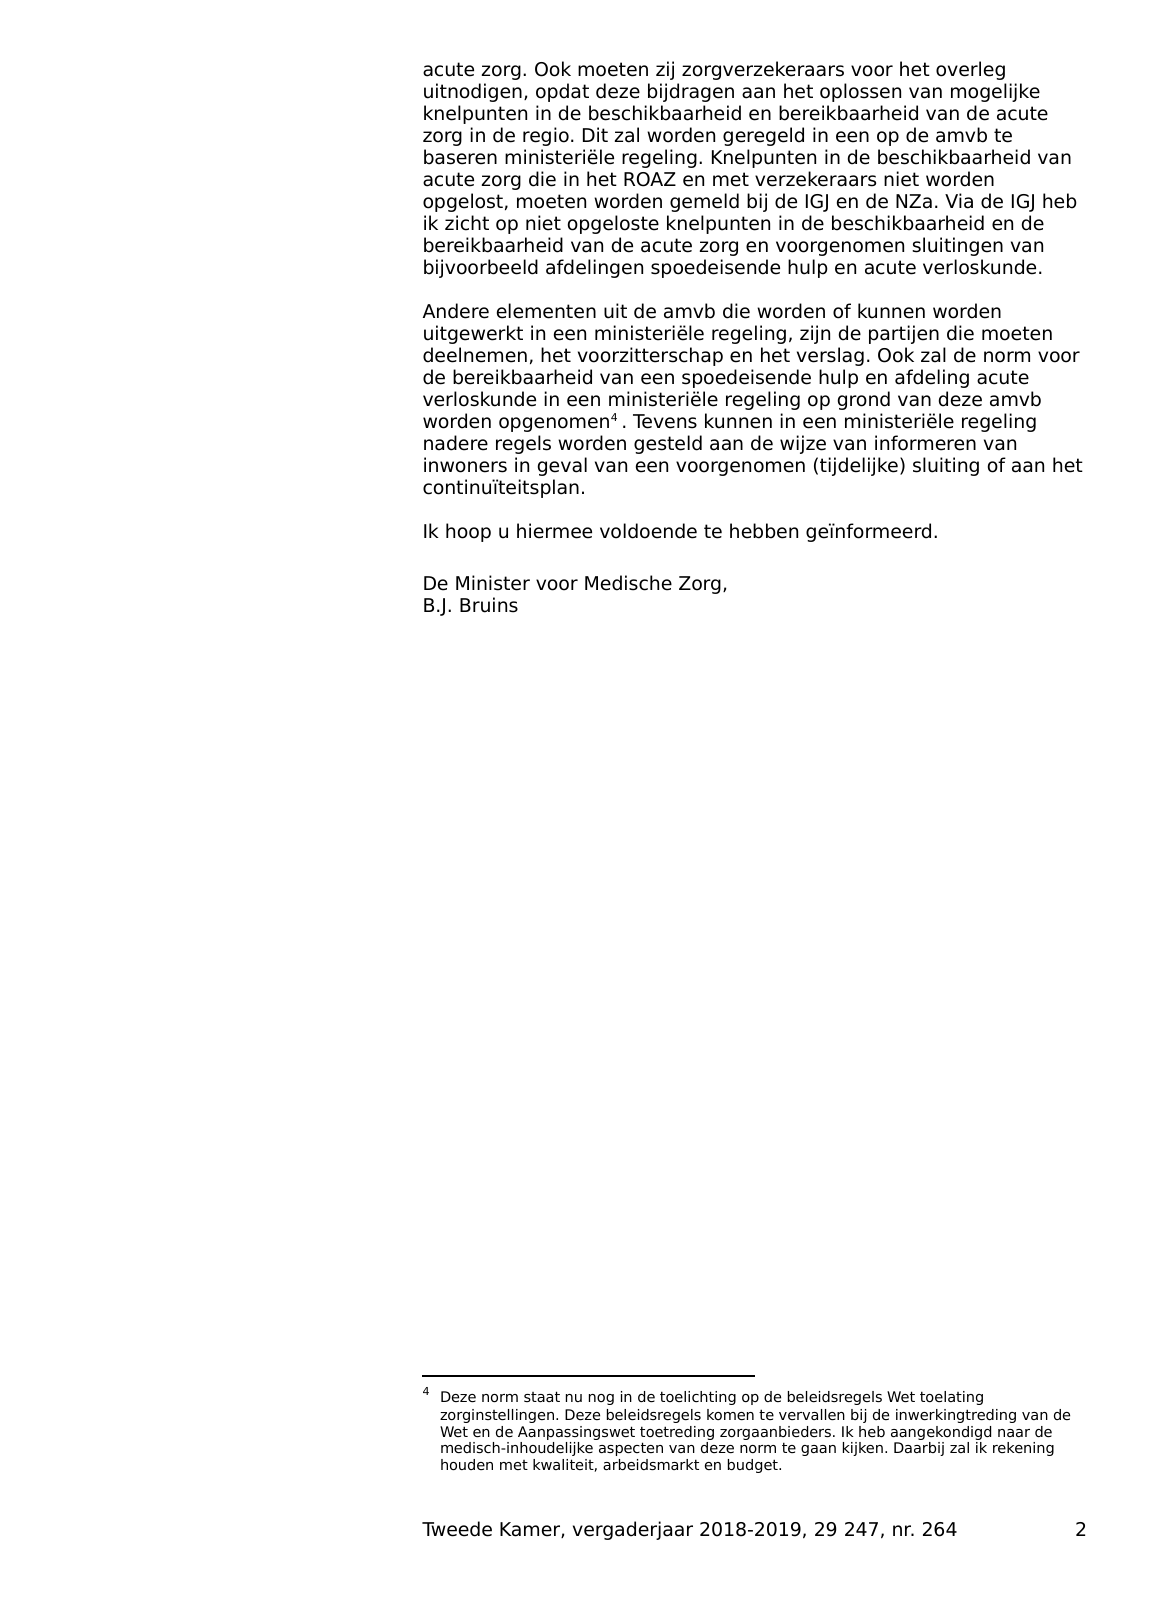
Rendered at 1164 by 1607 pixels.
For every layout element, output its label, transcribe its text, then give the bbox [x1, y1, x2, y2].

text De Minister voor Medische Zorg, B.J. Bruins [422, 573, 1087, 617]
text Deze norm staat nu nog in de toelichting op de beleidsregels Wet toelating zorginstellingen. Deze beleidsregels komen te vervallen bij de inwerkingtreding van de Wet en de Aanpassingswet toetreding zorgaanbieders. Ik heb aangekondigd naar de medisch-inhoudelijke aspecten van deze norm te gaan kijken. Daarbij zal ik rekening houden met kwaliteit, arbeidsmarkt en budget. [422, 1385, 1087, 1474]
text acute zorg. Ook moeten zij zorgverzekeraars voor het overleg uitnodigen, opdat deze bijdragen aan het oplossen van mogelijke knelpunten in de beschikbaarheid en bereikbaarheid van de acute zorg in de regio. Dit zal worden geregeld in een op de amvb te baseren ministeriële regeling. Knelpunten in de beschikbaarheid van acute zorg die in het ROAZ en met verzekeraars niet worden opgelost, moeten worden gemeld bij de IGJ en de NZa. Via de IGJ heb ik zicht op niet opgeloste knelpunten in de beschikbaarheid en de bereikbaarheid van de acute zorg en voorgenomen sluitingen van bijvoorbeeld afdelingen spoedeisende hulp en acute verloskunde. [422, 59, 1087, 279]
text Andere elementen uit de amvb die worden of kunnen worden uitgewerkt in een ministeriële regeling, zijn de partijen die moeten deelnemen, het voorzitterschap en het verslag. Ook zal de norm voor de bereikbaarheid van een spoedeisende hulp en afdeling acute verloskunde in een ministeriële regeling op grond van deze amvb worden opgenomen. Tevens kunnen in een ministeriële regeling nadere regels worden gesteld aan de wijze van informeren van inwoners in geval van een voorgenomen (tijdelijke) sluiting of aan het continuïteitsplan. [422, 301, 1087, 499]
text Ik hoop u hiermee voldoende te hebben geïnformeerd. [422, 521, 1087, 543]
